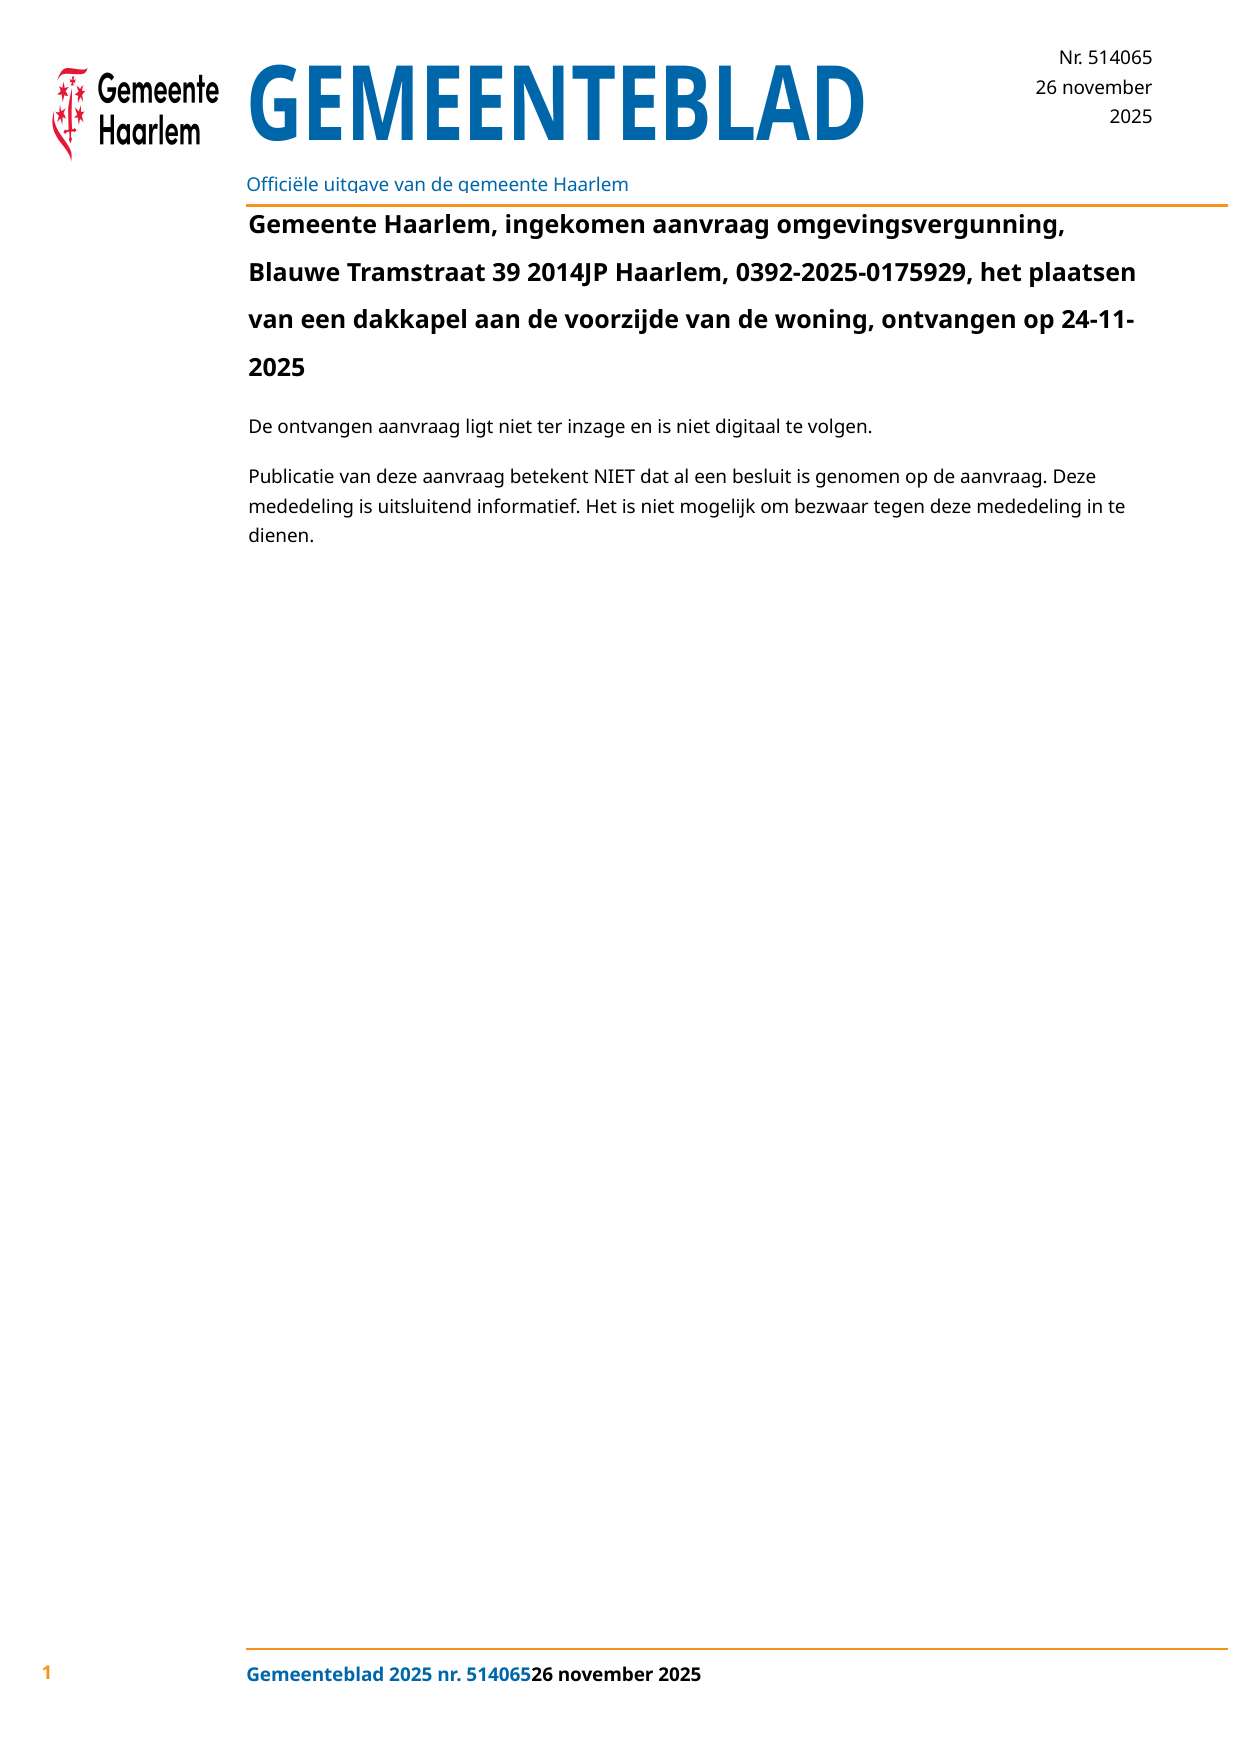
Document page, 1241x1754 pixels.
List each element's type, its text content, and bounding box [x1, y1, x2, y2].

text Publicatie van deze aanvraag betekent NIET dat al een besluit is genomen op de aanvraag. Deze mededeling is uitsluitend informatief. Het is niet mogelijk om bezwaar tegen deze mededeling in te dienen. [248, 463, 1152, 548]
text De ontvangen aanvraag ligt niet ter inzage en is niet digitaal te volgen. [248, 413, 1152, 439]
text Gemeente Haarlem, ingekomen aanvraag omgevingsvergunning, Blauwe Tramstraat 39 2014JP Haarlem, 0392-2025-0175929, het plaatsen van een dakkapel aan de voorzijde van de woning, ontvangen op 24-11-2025 [248, 207, 1152, 384]
picture [41, 47, 231, 172]
